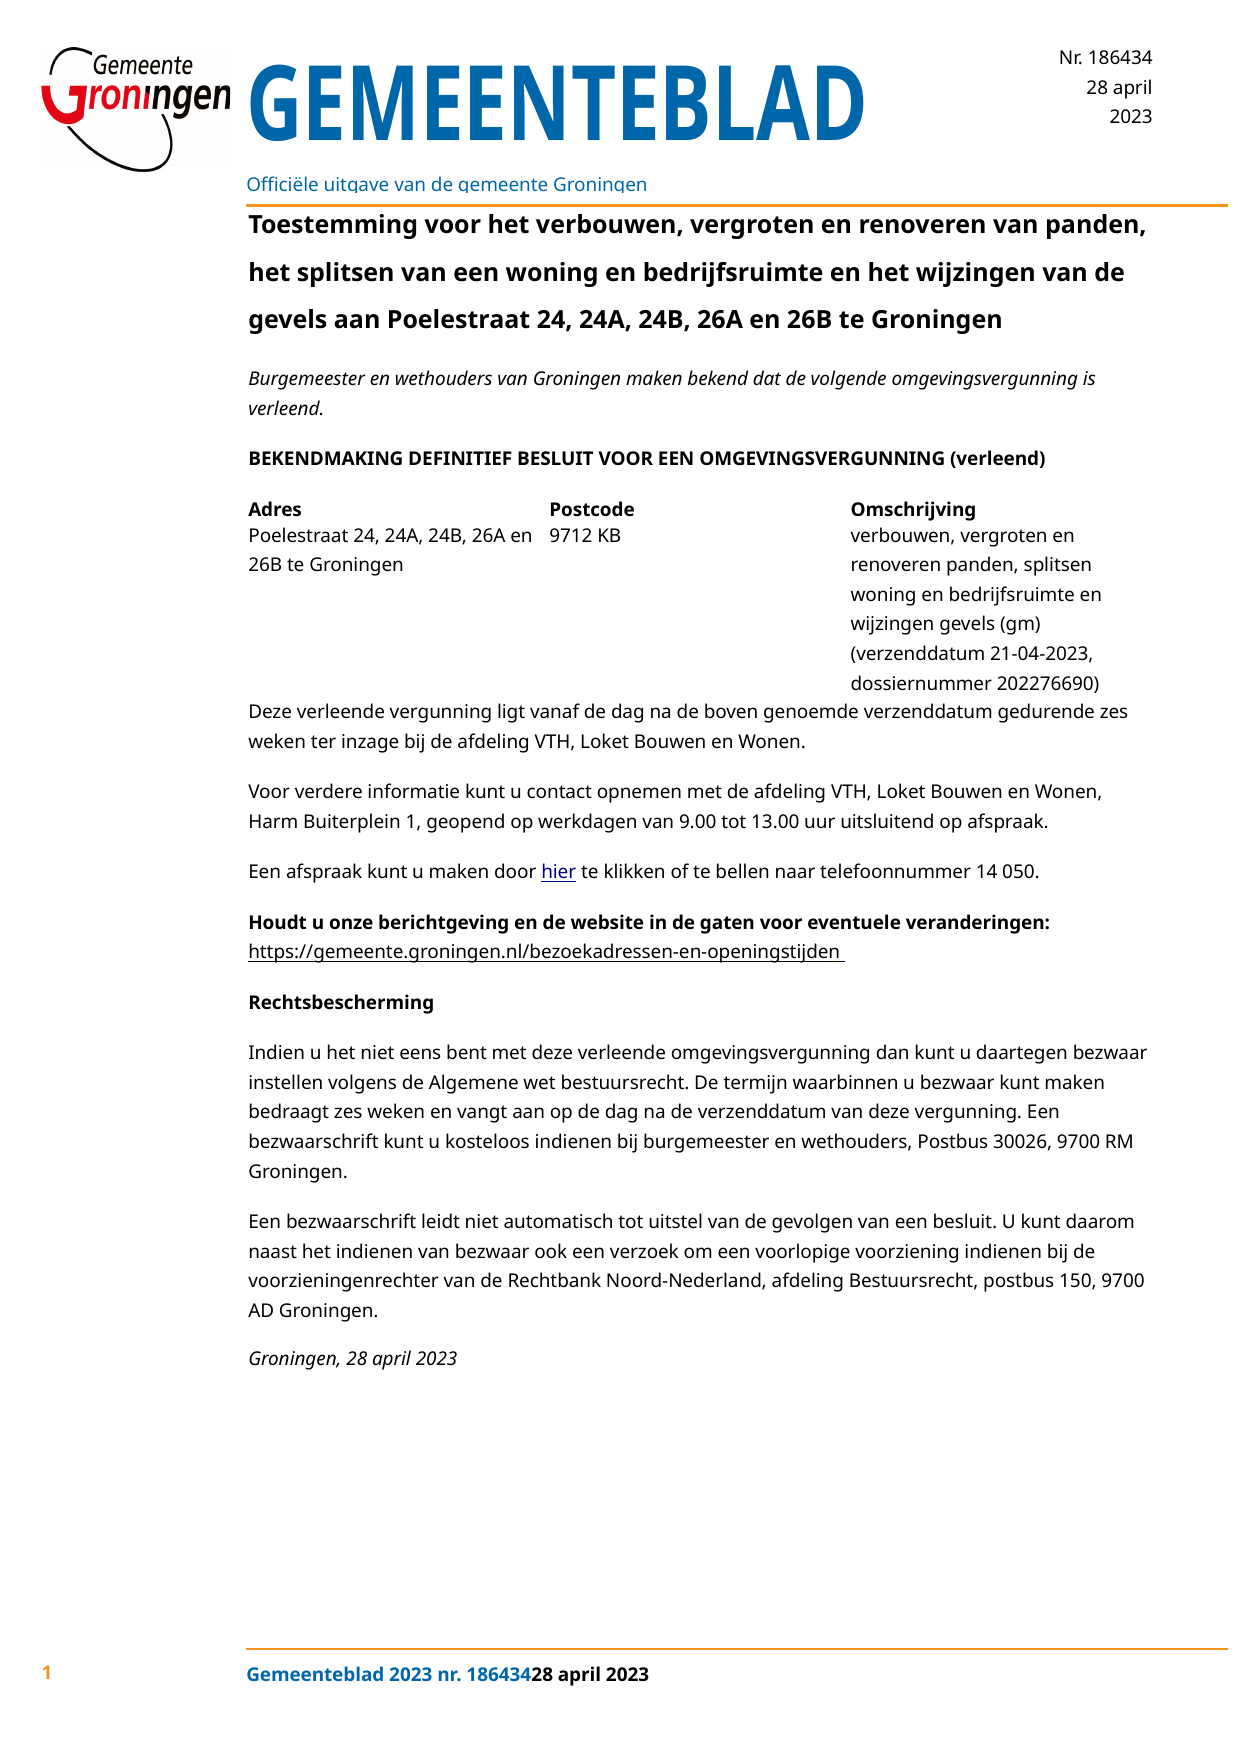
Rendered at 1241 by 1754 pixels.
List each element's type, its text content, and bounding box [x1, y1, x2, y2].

table_cell 9712 KB [549, 522, 850, 695]
table_header Postcode [549, 496, 850, 522]
text Een bezwaarschrift leidt niet automatisch tot uitstel van de gevolgen van een besluit. U kunt daarom naast het indienen van bezwaar ook een verzoek om een voorlopige voorziening indienen bij de voorzieningenrechter van de Rechtbank Noord-Nederland, afdeling Bestuursrecht, postbus 150, 9700 AD Groningen. [248, 1208, 1152, 1323]
table_cell verbouwen, vergroten en renoveren panden, splitsen woning en bedrijfsruimte en wijzingen gevels (gm) (verzenddatum 21-04-2023, dossiernummer 202276690) [850, 522, 1152, 695]
text Toestemming voor het verbouwen, vergroten en renoveren van panden, het splitsen van een woning en bedrijfsruimte en het wijzingen van de gevels aan Poelestraat 24, 24A, 24B, 26A en 26B te Groningen [248, 207, 1152, 336]
text Voor verdere informatie kunt u contact opnemen met de afdeling VTH, Loket Bouwen en Wonen, Harm Buiterplein 1, geopend op werkdagen van 9.00 tot 13.00 uur uitsluitend op afspraak. [248, 779, 1152, 834]
text Houdt u onze berichtgeving en de website in de gaten voor eventuele veranderingen: https://gemeente.groningen.nl/bezoekadressen-en-openingstijden [248, 909, 1152, 964]
text Een afspraak kunt u maken door hier te klikken of te bellen naar telefoonnummer 14 050. [248, 859, 1152, 884]
text Burgemeester en wethouders van Groningen maken bekend dat de volgende omgevingsvergunning is verleend. [248, 366, 1152, 421]
text Deze verleende vergunning ligt vanaf de dag na de boven genoemde verzenddatum gedurende zes weken ter inzage bij de afdeling VTH, Loket Bouwen en Wonen. [248, 699, 1152, 754]
table_header Adres [248, 496, 549, 522]
table_header Omschrijving [850, 496, 1152, 522]
picture [41, 47, 231, 172]
table_cell Poelestraat 24, 24A, 24B, 26A en 26B te Groningen [248, 522, 549, 695]
text Indien u het niet eens bent met deze verleende omgevingsvergunning dan kunt u daartegen bezwaar instellen volgens de Algemene wet bestuursrecht. De termijn waarbinnen u bezwaar kunt maken bedraagt zes weken en vangt aan op de dag na de verzenddatum van deze vergunning. Een bezwaarschrift kunt u kosteloos indienen bij burgemeester en wethouders, Postbus 30026, 9700 RM Groningen. [248, 1039, 1152, 1183]
text BEKENDMAKING DEFINITIEF BESLUIT VOOR EEN OMGEVINGSVERGUNNING (verleend) [248, 446, 1152, 471]
text Groningen, 28 april 2023 [248, 1345, 1152, 1371]
text Rechtsbescherming [248, 989, 1152, 1015]
